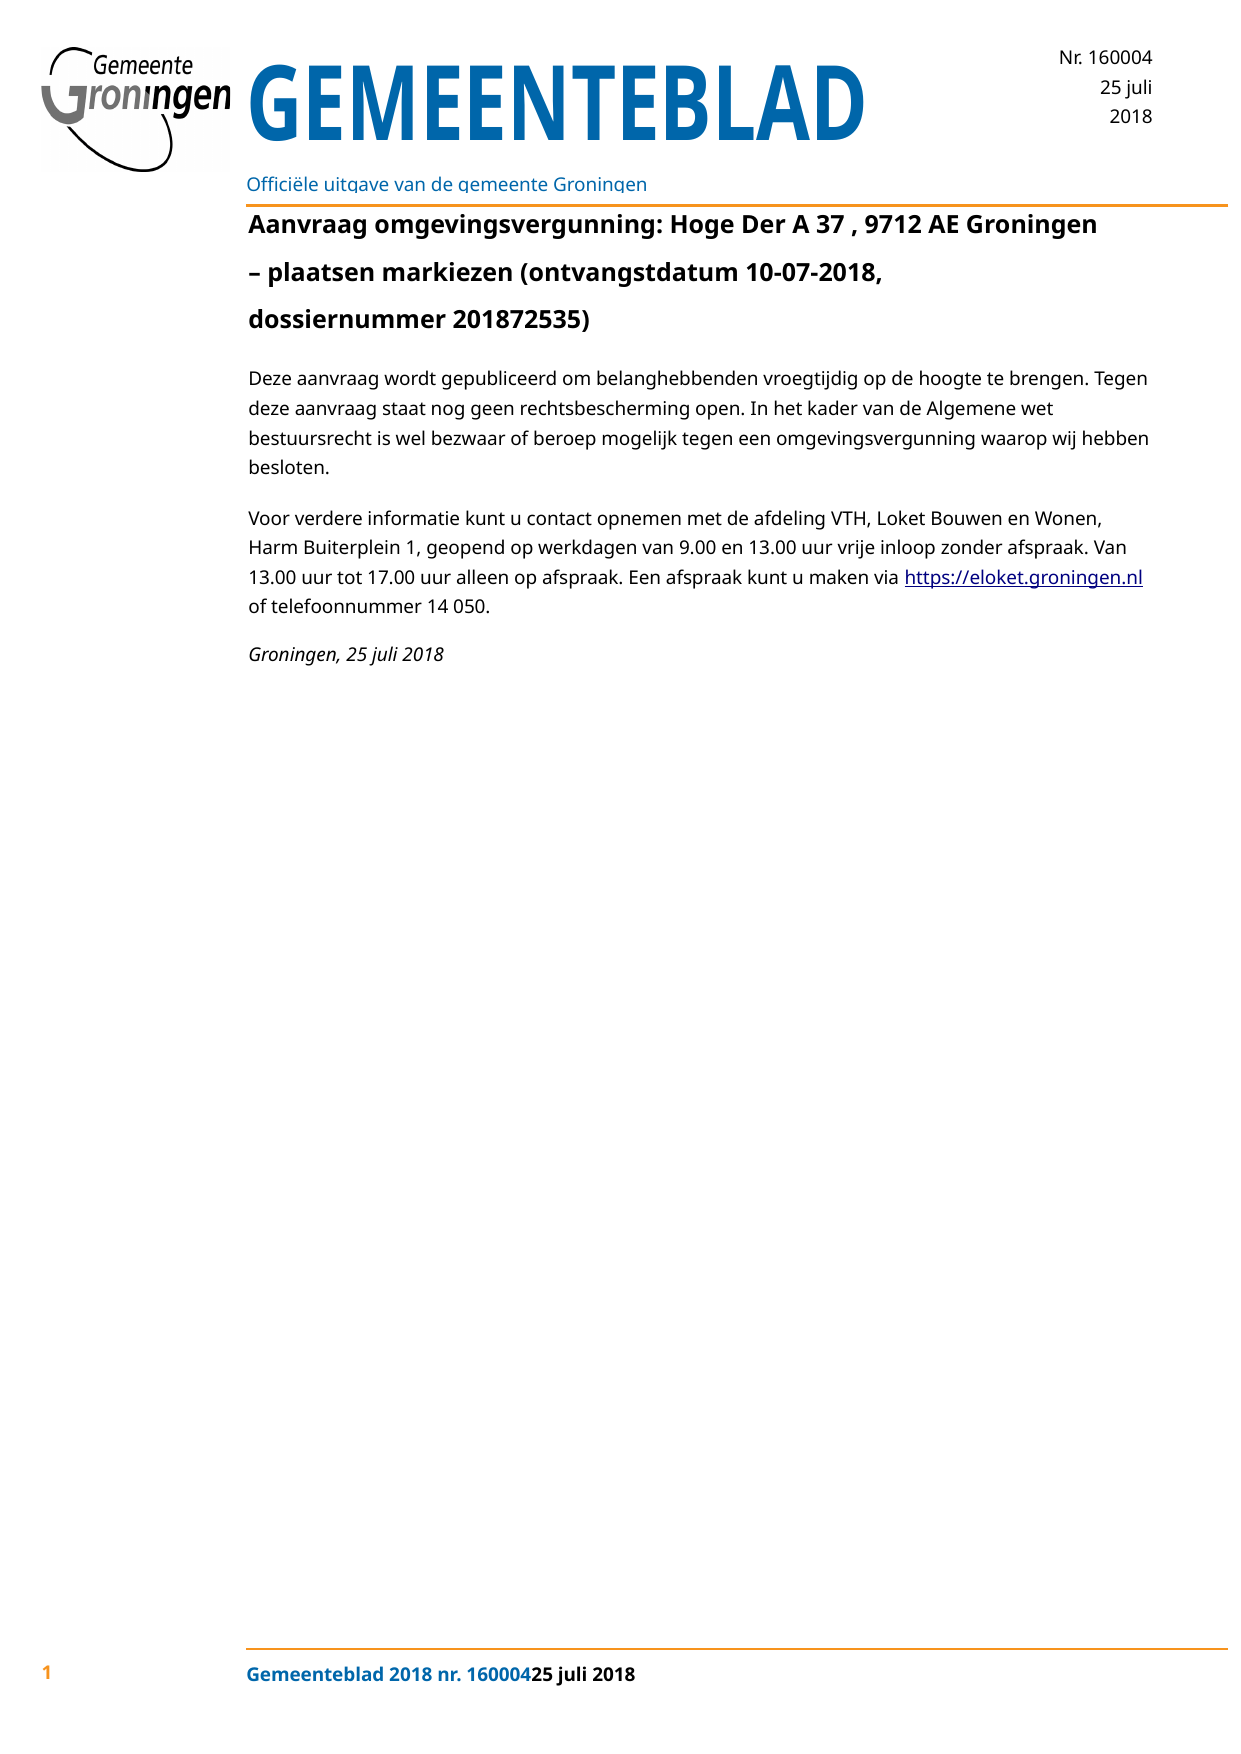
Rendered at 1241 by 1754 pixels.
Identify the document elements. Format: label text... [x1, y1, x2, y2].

text Aanvraag omgevingsvergunning: Hoge Der A 37 , 9712 AE Groningen – plaatsen markiezen (ontvangstdatum 10-07-2018, dossiernummer 201872535) [248, 207, 1152, 336]
text Voor verdere informatie kunt u contact opnemen met de afdeling VTH, Loket Bouwen en Wonen, Harm Buiterplein 1, geopend op werkdagen van 9.00 en 13.00 uur vrije inloop zonder afspraak. Van 13.00 uur tot 17.00 uur alleen op afspraak. Een afspraak kunt u maken via https://eloket.groningen.nl of telefoonnummer 14 050. [248, 505, 1152, 619]
text Groningen, 25 juli 2018 [248, 641, 1152, 667]
picture [41, 47, 231, 172]
text Deze aanvraag wordt gepubliceerd om belanghebbenden vroegtijdig op de hoogte te brengen. Tegen deze aanvraag staat nog geen rechtsbescherming open. In het kader van de Algemene wet bestuursrecht is wel bezwaar of beroep mogelijk tegen een omgevingsvergunning waarop wij hebben besloten. [248, 366, 1152, 480]
